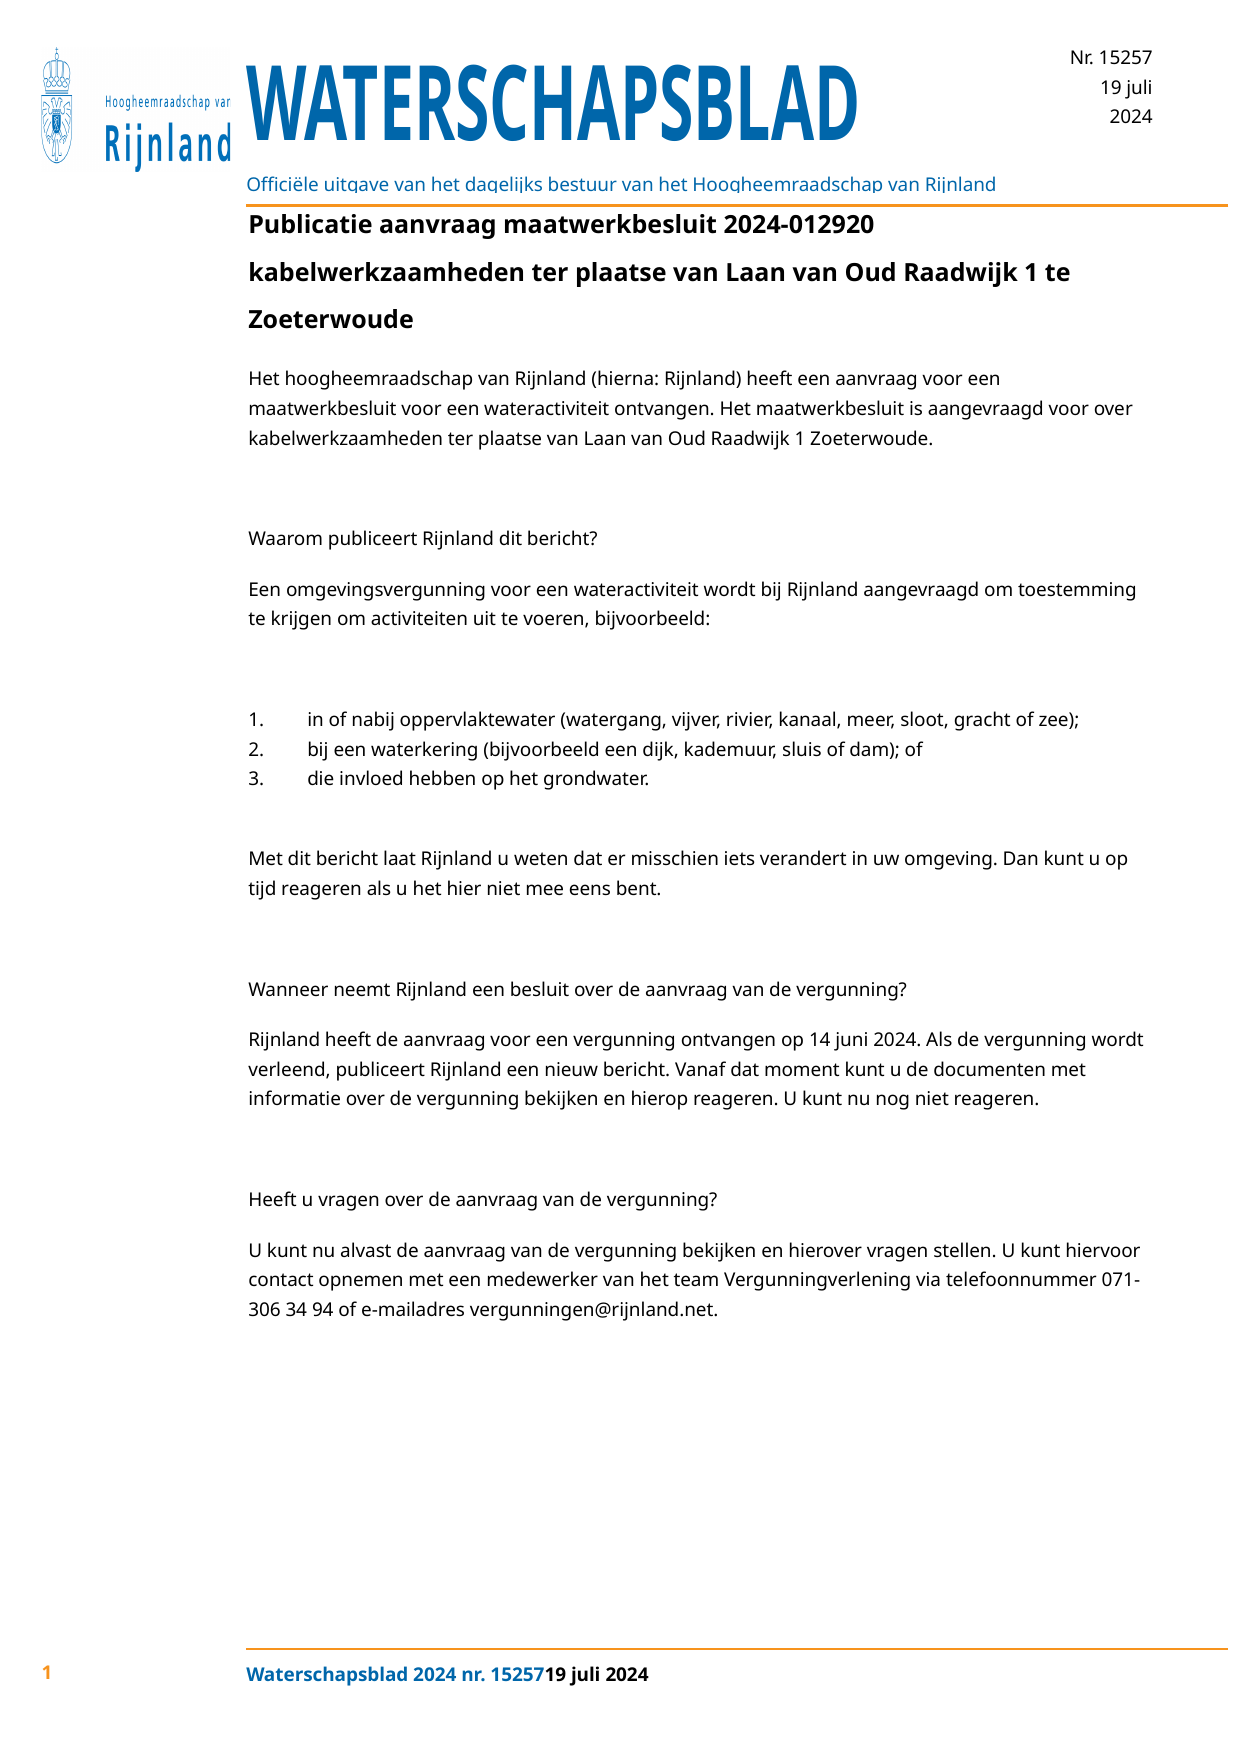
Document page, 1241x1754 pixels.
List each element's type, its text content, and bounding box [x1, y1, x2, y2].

text Publicatie aanvraag maatwerkbesluit 2024-012920 kabelwerkzaamheden ter plaatse van Laan van Oud Raadwijk 1 te Zoeterwoude [248, 207, 1152, 336]
text U kunt nu alvast de aanvraag van de vergunning bekijken en hierover vragen stellen. U kunt hiervoor contact opnemen met een medewerker van het team Vergunningverlening via telefoonnummer 071-306 34 94 of e-mailadres vergunningen@rijnland.net. [248, 1237, 1152, 1322]
text Heeft u vragen over de aanvraag van de vergunning? [248, 1186, 1152, 1212]
text Rijnland heeft de aanvraag voor een vergunning ontvangen op 14 juni 2024. Als de vergunning wordt verleend, publiceert Rijnland een nieuw bericht. Vanaf dat moment kunt u de documenten met informatie over de vergunning bekijken en hierop reageren. U kunt nu nog niet reageren. [248, 1026, 1152, 1111]
list die invloed hebben op het grondwater. [248, 766, 1152, 791]
picture [41, 47, 231, 172]
text Een omgevingsvergunning voor een wateractiviteit wordt bij Rijnland aangevraagd om toestemming te krijgen om activiteiten uit te voeren, bijvoorbeeld: [248, 576, 1152, 631]
text Met dit bericht laat Rijnland u weten dat er misschien iets verandert in uw omgeving. Dan kunt u op tijd reageren als u het hier niet mee eens bent. [248, 846, 1152, 901]
text Het hoogheemraadschap van Rijnland (hierna: Rijnland) heeft een aanvraag voor een maatwerkbesluit voor een wateractiviteit ontvangen. Het maatwerkbesluit is aangevraagd voor over kabelwerkzaamheden ter plaatse van Laan van Oud Raadwijk 1 Zoeterwoude. [248, 366, 1152, 450]
list in of nabij oppervlaktewater (watergang, vijver, rivier, kanaal, meer, sloot, gracht of zee); [248, 706, 1152, 732]
text Waarom publiceert Rijnland dit bericht? [248, 526, 1152, 551]
text Wanneer neemt Rijnland een besluit over de aanvraag van de vergunning? [248, 976, 1152, 1002]
list bij een waterkering (bijvoorbeeld een dijk, kademuur, sluis of dam); of [248, 736, 1152, 762]
